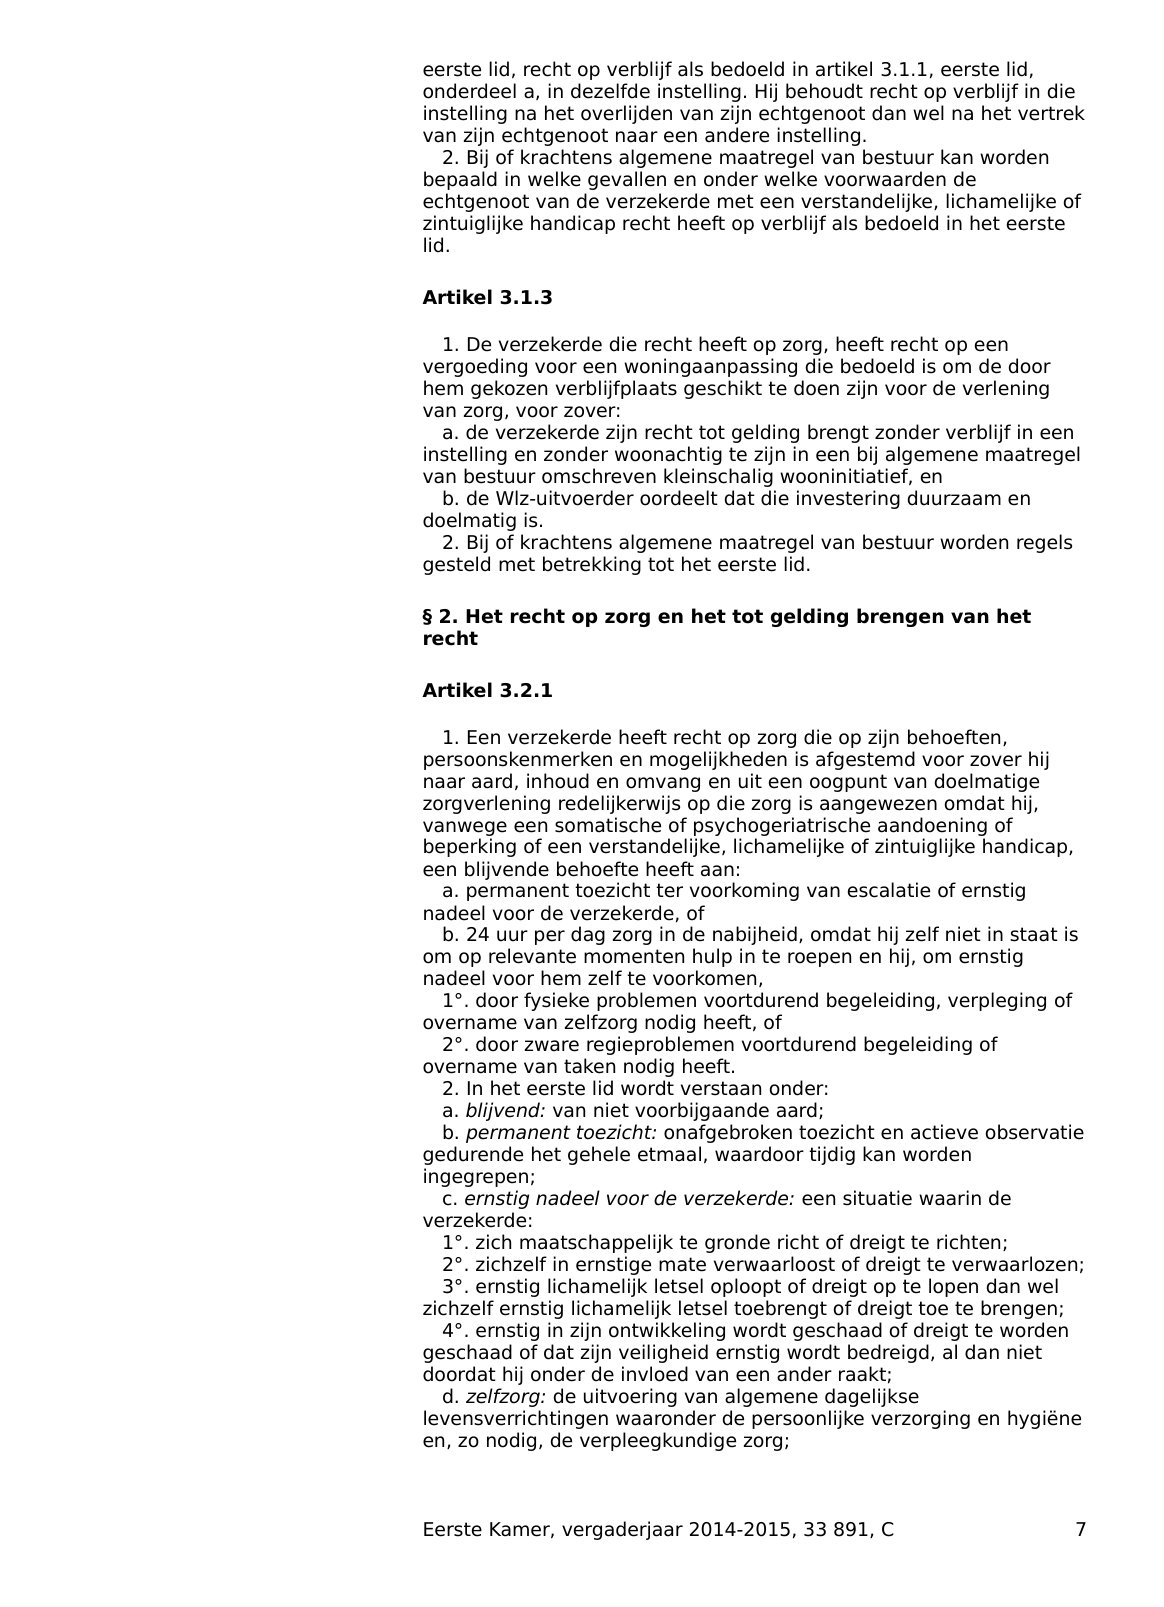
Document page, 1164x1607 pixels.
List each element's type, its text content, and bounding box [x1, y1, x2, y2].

text 2. Bij of krachtens algemene maatregel van bestuur worden regels gesteld met betrekking tot het eerste lid. [422, 532, 1087, 576]
text d. zelfzorg: de uitvoering van algemene dagelijkse levensverrichtingen waaronder de persoonlijke verzorging en hygiëne en, zo nodig, de verpleegkundige zorg; [422, 1386, 1087, 1452]
text a. blijvend: van niet voorbijgaande aard; [422, 1100, 1087, 1122]
subtitle § 2. Het recht op zorg en het tot gelding brengen van het recht [422, 606, 1087, 649]
text a. de verzekerde zijn recht tot gelding brengt zonder verblijf in een instelling en zonder woonachtig te zijn in een bij algemene maatregel van bestuur omschreven kleinschalig wooninitiatief, en [422, 422, 1087, 488]
text 2. In het eerste lid wordt verstaan onder: [422, 1078, 1087, 1100]
text 2°. door zware regieproblemen voortdurend begeleiding of overname van taken nodig heeft. [422, 1034, 1087, 1078]
text 1°. zich maatschappelijk te gronde richt of dreigt te richten; [422, 1232, 1087, 1254]
text 1°. door fysieke problemen voortdurend begeleiding, verpleging of overname van zelfzorg nodig heeft, of [422, 990, 1087, 1034]
text 3°. ernstig lichamelijk letsel oploopt of dreigt op te lopen dan wel zichzelf ernstig lichamelijk letsel toebrengt of dreigt toe te brengen; [422, 1276, 1087, 1320]
text c. ernstig nadeel voor de verzekerde: een situatie waarin de verzekerde: [422, 1188, 1087, 1232]
text 1. De verzekerde die recht heeft op zorg, heeft recht op een vergoeding voor een woningaanpassing die bedoeld is om de door hem gekozen verblijfplaats geschikt te doen zijn voor de verlening van zorg, voor zover: [422, 334, 1087, 422]
text 1. Een verzekerde heeft recht op zorg die op zijn behoeften, persoonskenmerken en mogelijkheden is afgestemd voor zover hij naar aard, inhoud en omvang en uit een oogpunt van doelmatige zorgverlening redelijkerwijs op die zorg is aangewezen omdat hij, vanwege een somatische of psychogeriatrische aandoening of beperking of een verstandelijke, lichamelijke of zintuiglijke handicap, een blijvende behoefte heeft aan: [422, 727, 1087, 880]
subtitle Artikel 3.1.3 [422, 287, 1087, 309]
text 2. Bij of krachtens algemene maatregel van bestuur kan worden bepaald in welke gevallen en onder welke voorwaarden de echtgenoot van de verzekerde met een verstandelijke, lichamelijke of zintuiglijke handicap recht heeft op verblijf als bedoeld in het eerste lid. [422, 147, 1087, 257]
text b. 24 uur per dag zorg in de nabijheid, omdat hij zelf niet in staat is om op relevante momenten hulp in te roepen en hij, om ernstig nadeel voor hem zelf te voorkomen, [422, 924, 1087, 990]
text 4°. ernstig in zijn ontwikkeling wordt geschaad of dreigt te worden geschaad of dat zijn veiligheid ernstig wordt bedreigd, al dan niet doordat hij onder de invloed van een ander raakt; [422, 1320, 1087, 1386]
text b. permanent toezicht: onafgebroken toezicht en actieve observatie gedurende het gehele etmaal, waardoor tijdig kan worden ingegrepen; [422, 1122, 1087, 1188]
text b. de Wlz-uitvoerder oordeelt dat die investering duurzaam en doelmatig is. [422, 488, 1087, 532]
text eerste lid, recht op verblijf als bedoeld in artikel 3.1.1, eerste lid, onderdeel a, in dezelfde instelling. Hij behoudt recht op verblijf in die instelling na het overlijden van zijn echtgenoot dan wel na het vertrek van zijn echtgenoot naar een andere instelling. [422, 59, 1087, 147]
text a. permanent toezicht ter voorkoming van escalatie of ernstig nadeel voor de verzekerde, of [422, 880, 1087, 924]
text 2°. zichzelf in ernstige mate verwaarloost of dreigt te verwaarlozen; [422, 1254, 1087, 1276]
subtitle Artikel 3.2.1 [422, 679, 1087, 702]
